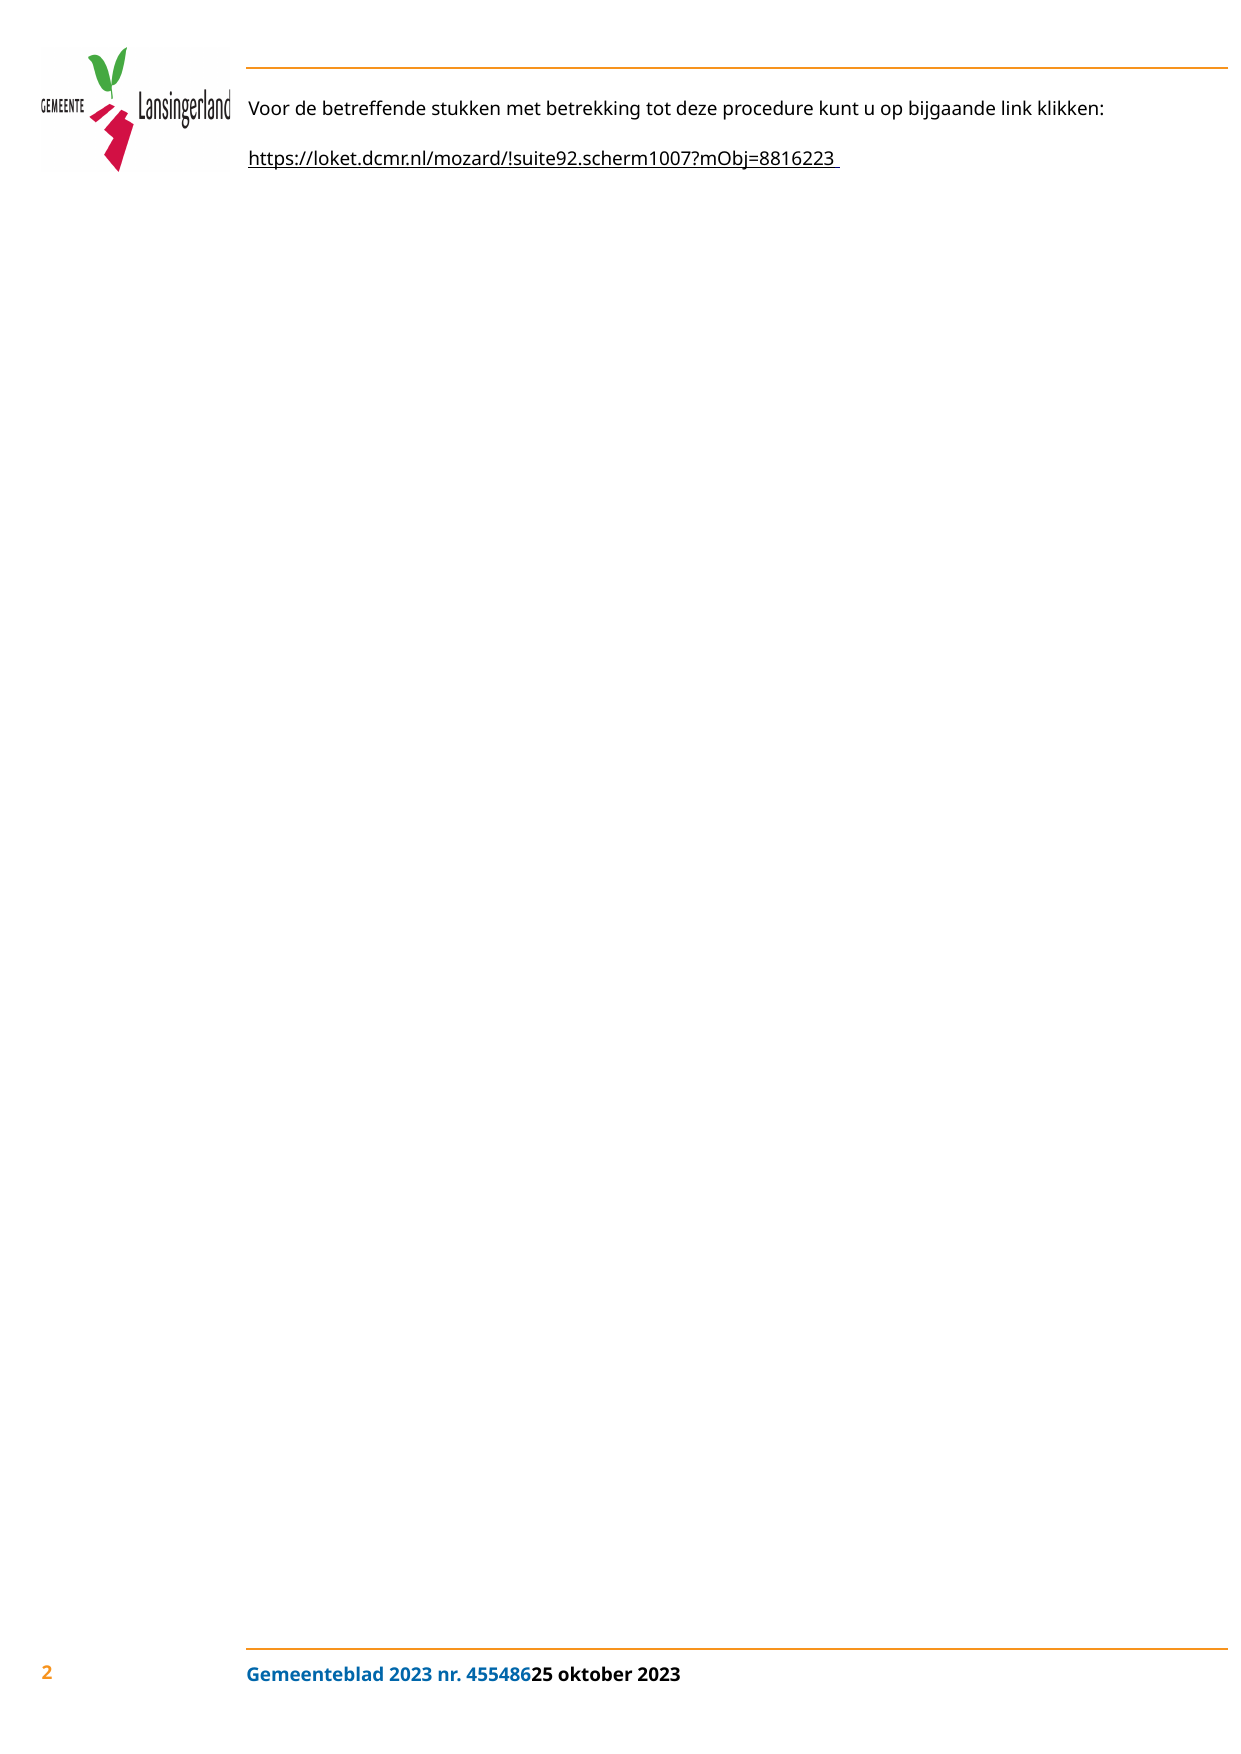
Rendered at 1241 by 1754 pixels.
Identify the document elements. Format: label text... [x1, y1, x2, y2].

text https://loket.dcmr.nl/mozard/!suite92.scherm1007?mObj=8816223 [248, 145, 1152, 171]
text Voor de betreffende stukken met betrekking tot deze procedure kunt u op bijgaande link klikken: [248, 95, 1152, 121]
picture [41, 47, 231, 172]
